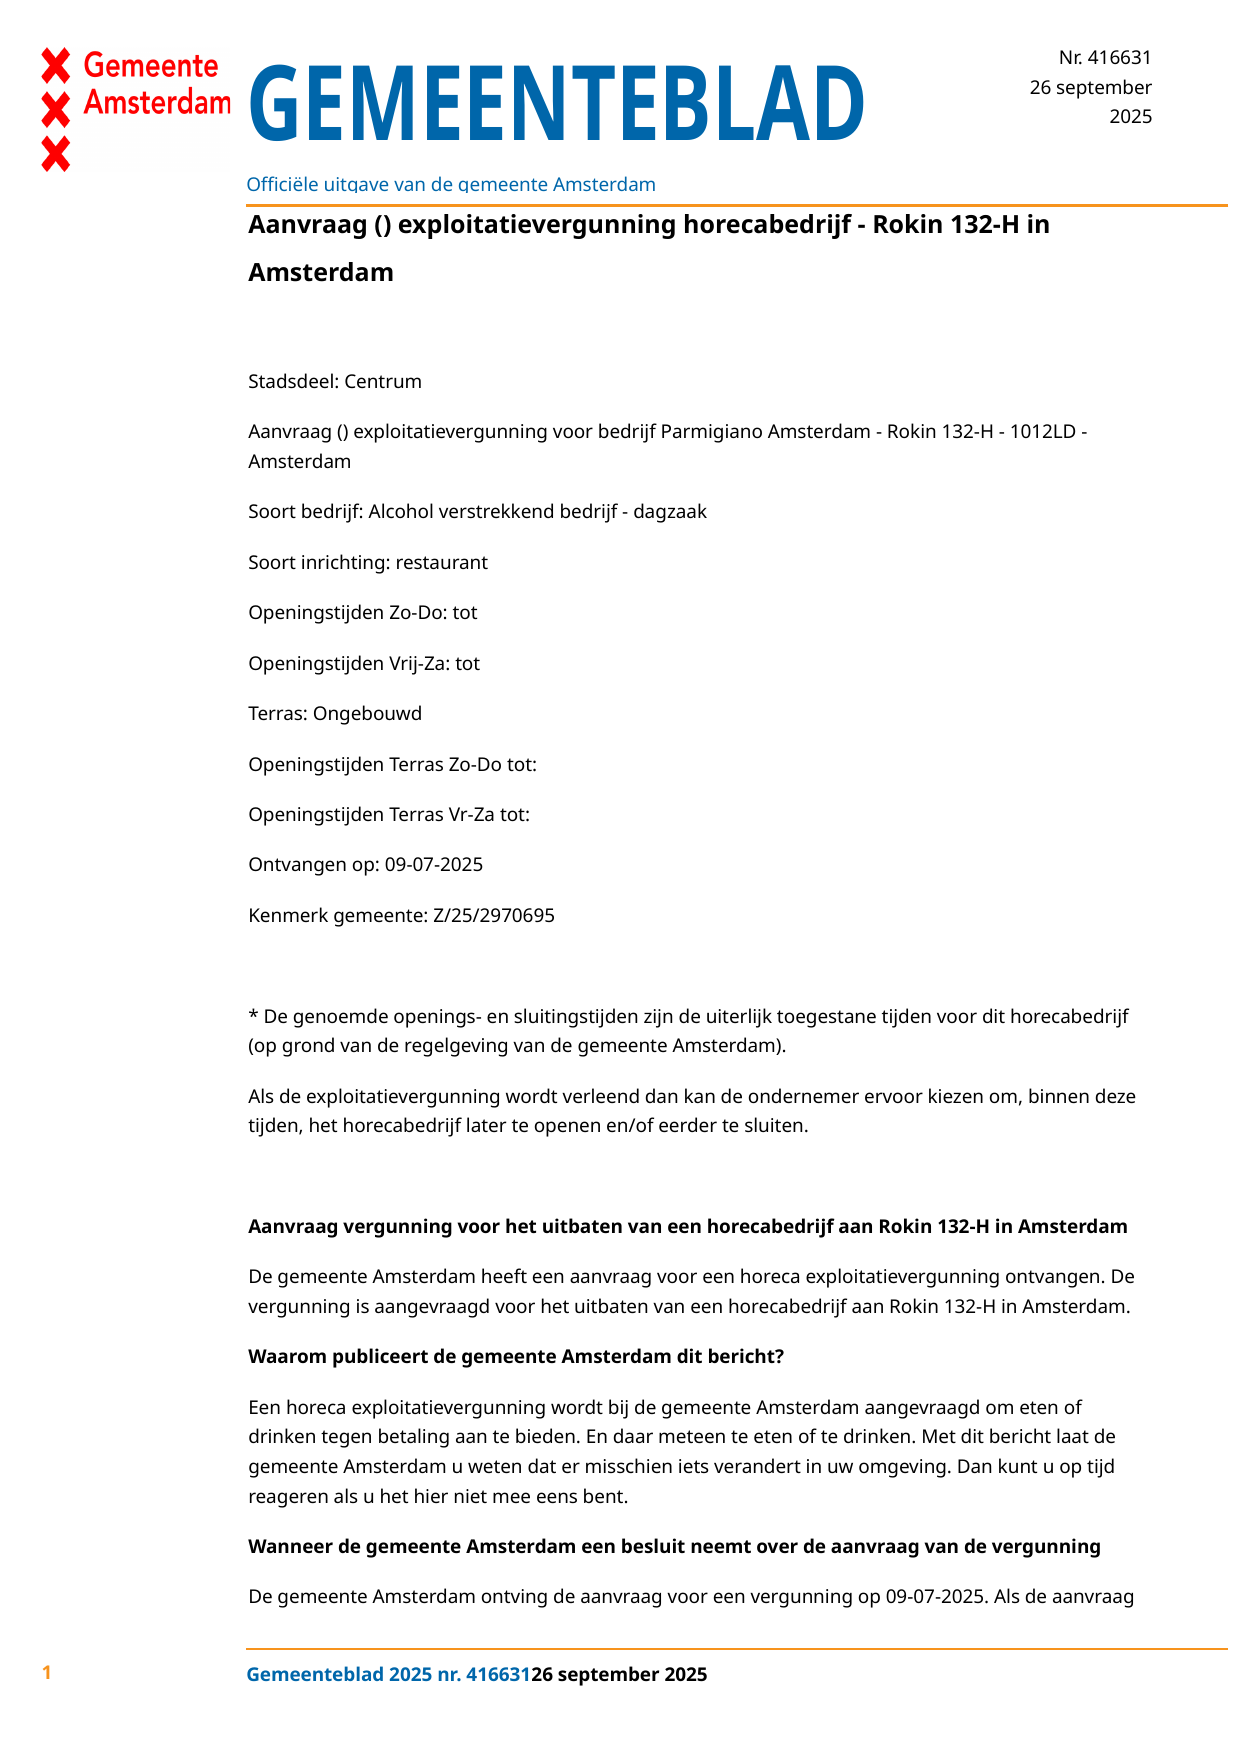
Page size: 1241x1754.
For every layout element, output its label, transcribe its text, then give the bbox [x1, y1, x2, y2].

picture [41, 47, 231, 172]
text Openingstijden Vrij-Za: tot [248, 650, 1152, 676]
text Wanneer de gemeente Amsterdam een besluit neemt over de aanvraag van de vergunning [248, 1533, 1152, 1559]
text Aanvraag () exploitatievergunning voor bedrijf Parmigiano Amsterdam - Rokin 132-H - 1012LD - Amsterdam [248, 419, 1152, 474]
text Ontvangen op: 09-07-2025 [248, 852, 1152, 877]
text Soort inrichting: restaurant [248, 549, 1152, 575]
text Stadsdeel: Centrum [248, 368, 1152, 394]
text Soort bedrijf: Alcohol verstrekkend bedrijf - dagzaak [248, 499, 1152, 524]
text De gemeente Amsterdam ontving de aanvraag voor een vergunning op 09-07-2025. Als de aanvraag [248, 1584, 1152, 1609]
text * De genoemde openings- en sluitingstijden zijn de uiterlijk toegestane tijden voor dit horecabedrijf (op grond van de regelgeving van de gemeente Amsterdam). [248, 1003, 1152, 1058]
text Aanvraag () exploitatievergunning horecabedrijf - Rokin 132-H in Amsterdam [248, 207, 1152, 288]
text Terras: Ongebouwd [248, 700, 1152, 726]
text Aanvraag vergunning voor het uitbaten van een horecabedrijf aan Rokin 132-H in Amsterdam [248, 1213, 1152, 1239]
text Openingstijden Terras Zo-Do tot: [248, 751, 1152, 777]
text Als de exploitatievergunning wordt verleend dan kan de ondernemer ervoor kiezen om, binnen deze tijden, het horecabedrijf later te openen en/of eerder te sluiten. [248, 1083, 1152, 1138]
text Een horeca exploitatievergunning wordt bij de gemeente Amsterdam aangevraagd om eten of drinken tegen betaling aan te bieden. En daar meteen te eten of te drinken. Met dit bericht laat de gemeente Amsterdam u weten dat er misschien iets verandert in uw omgeving. Dan kunt u op tijd reageren als u het hier niet mee eens bent. [248, 1394, 1152, 1509]
text Openingstijden Terras Vr-Za tot: [248, 801, 1152, 827]
text Openingstijden Zo-Do: tot [248, 599, 1152, 625]
text De gemeente Amsterdam heeft een aanvraag voor een horeca exploitatievergunning ontvangen. De vergunning is aangevraagd voor het uitbaten van een horecabedrijf aan Rokin 132-H in Amsterdam. [248, 1264, 1152, 1319]
text Kenmerk gemeente: Z/25/2970695 [248, 902, 1152, 928]
text Waarom publiceert de gemeente Amsterdam dit bericht? [248, 1344, 1152, 1369]
